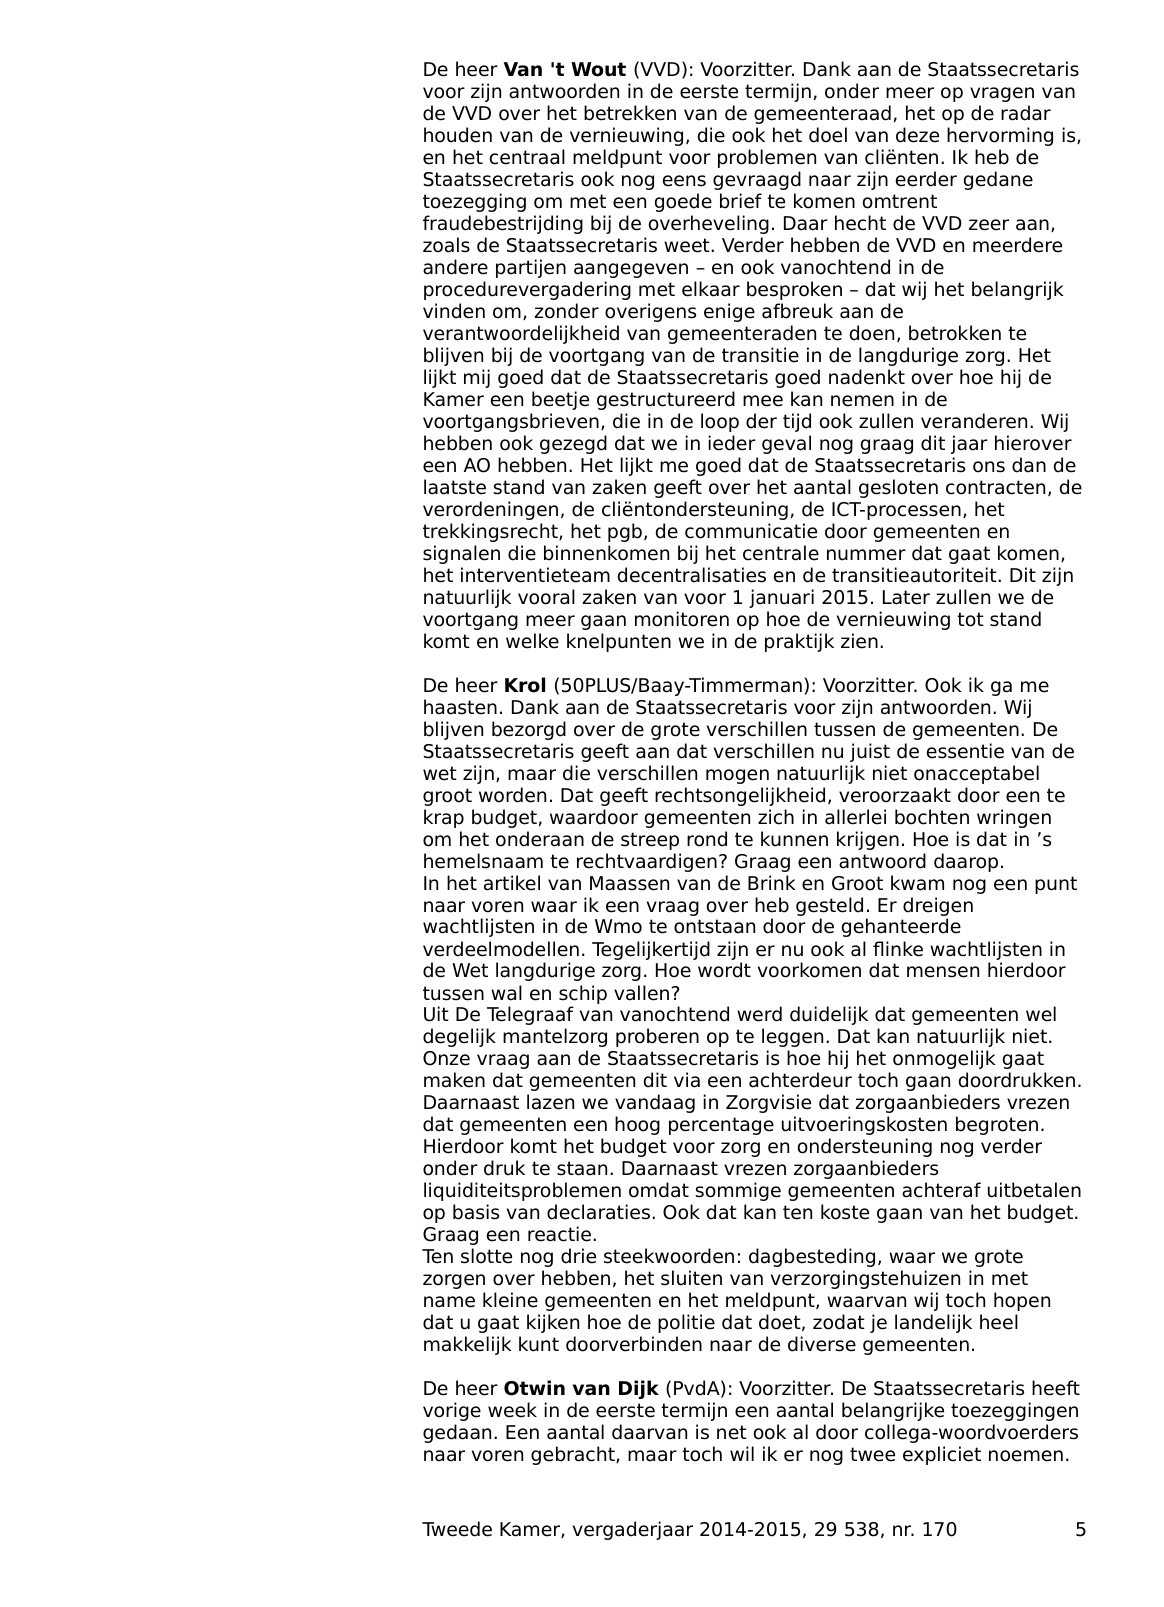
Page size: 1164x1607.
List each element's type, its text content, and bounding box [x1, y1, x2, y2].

text De heer Krol (50PLUS/Baay-Timmerman): Voorzitter. Ook ik ga me haasten. Dank aan de Staatssecretaris voor zijn antwoorden. Wij blijven bezorgd over de grote verschillen tussen de gemeenten. De Staatssecretaris geeft aan dat verschillen nu juist de essentie van de wet zijn, maar die verschillen mogen natuurlijk niet onacceptabel groot worden. Dat geeft rechtsongelijkheid, veroorzaakt door een te krap budget, waardoor gemeenten zich in allerlei bochten wringen om het onderaan de streep rond te kunnen krijgen. Hoe is dat in ’s hemelsnaam te rechtvaardigen? Graag een antwoord daarop. [422, 675, 1087, 872]
text De heer Van 't Wout (VVD): Voorzitter. Dank aan de Staatssecretaris voor zijn antwoorden in de eerste termijn, onder meer op vragen van de VVD over het betrekken van de gemeenteraad, het op de radar houden van de vernieuwing, die ook het doel van deze hervorming is, en het centraal meldpunt voor problemen van cliënten. Ik heb de Staatssecretaris ook nog eens gevraagd naar zijn eerder gedane toezegging om met een goede brief te komen omtrent fraudebestrijding bij de overheveling. Daar hecht de VVD zeer aan, zoals de Staatssecretaris weet. Verder hebben de VVD en meerdere andere partijen aangegeven – en ook vanochtend in de procedurevergadering met elkaar besproken – dat wij het belangrijk vinden om, zonder overigens enige afbreuk aan de verantwoordelijkheid van gemeenteraden te doen, betrokken te blijven bij de voortgang van de transitie in de langdurige zorg. Het lijkt mij goed dat de Staatssecretaris goed nadenkt over hoe hij de Kamer een beetje gestructureerd mee kan nemen in de voortgangsbrieven, die in de loop der tijd ook zullen veranderen. Wij hebben ook gezegd dat we in ieder geval nog graag dit jaar hierover een AO hebben. Het lijkt me goed dat de Staatssecretaris ons dan de laatste stand van zaken geeft over het aantal gesloten contracten, de verordeningen, de cliëntondersteuning, de ICT-processen, het trekkingsrecht, het pgb, de communicatie door gemeenten en signalen die binnenkomen bij het centrale nummer dat gaat komen, het interventieteam decentralisaties en de transitieautoriteit. Dit zijn natuurlijk vooral zaken van voor 1 januari 2015. Later zullen we de voortgang meer gaan monitoren op hoe de vernieuwing tot stand komt en welke knelpunten we in de praktijk zien. [422, 59, 1087, 652]
text Ten slotte nog drie steekwoorden: dagbesteding, waar we grote zorgen over hebben, het sluiten van verzorgingstehuizen in met name kleine gemeenten en het meldpunt, waarvan wij toch hopen dat u gaat kijken hoe de politie dat doet, zodat je landelijk heel makkelijk kunt doorverbinden naar de diverse gemeenten. [422, 1246, 1087, 1356]
text De heer Otwin van Dijk (PvdA): Voorzitter. De Staatssecretaris heeft vorige week in de eerste termijn een aantal belangrijke toezeggingen gedaan. Een aantal daarvan is net ook al door collega-woordvoerders naar voren gebracht, maar toch wil ik er nog twee expliciet noemen. [422, 1378, 1087, 1466]
text In het artikel van Maassen van de Brink en Groot kwam nog een punt naar voren waar ik een vraag over heb gesteld. Er dreigen wachtlijsten in de Wmo te ontstaan door de gehanteerde verdeelmodellen. Tegelijkertijd zijn er nu ook al flinke wachtlijsten in de Wet langdurige zorg. Hoe wordt voorkomen dat mensen hierdoor tussen wal en schip vallen? [422, 872, 1087, 1004]
text Uit De Telegraaf van vanochtend werd duidelijk dat gemeenten wel degelijk mantelzorg proberen op te leggen. Dat kan natuurlijk niet. Onze vraag aan de Staatssecretaris is hoe hij het onmogelijk gaat maken dat gemeenten dit via een achterdeur toch gaan doordrukken. Daarnaast lazen we vandaag in Zorgvisie dat zorgaanbieders vrezen dat gemeenten een hoog percentage uitvoeringskosten begroten. Hierdoor komt het budget voor zorg en ondersteuning nog verder onder druk te staan. Daarnaast vrezen zorgaanbieders liquiditeitsproblemen omdat sommige gemeenten achteraf uitbetalen op basis van declaraties. Ook dat kan ten koste gaan van het budget. Graag een reactie. [422, 1004, 1087, 1246]
